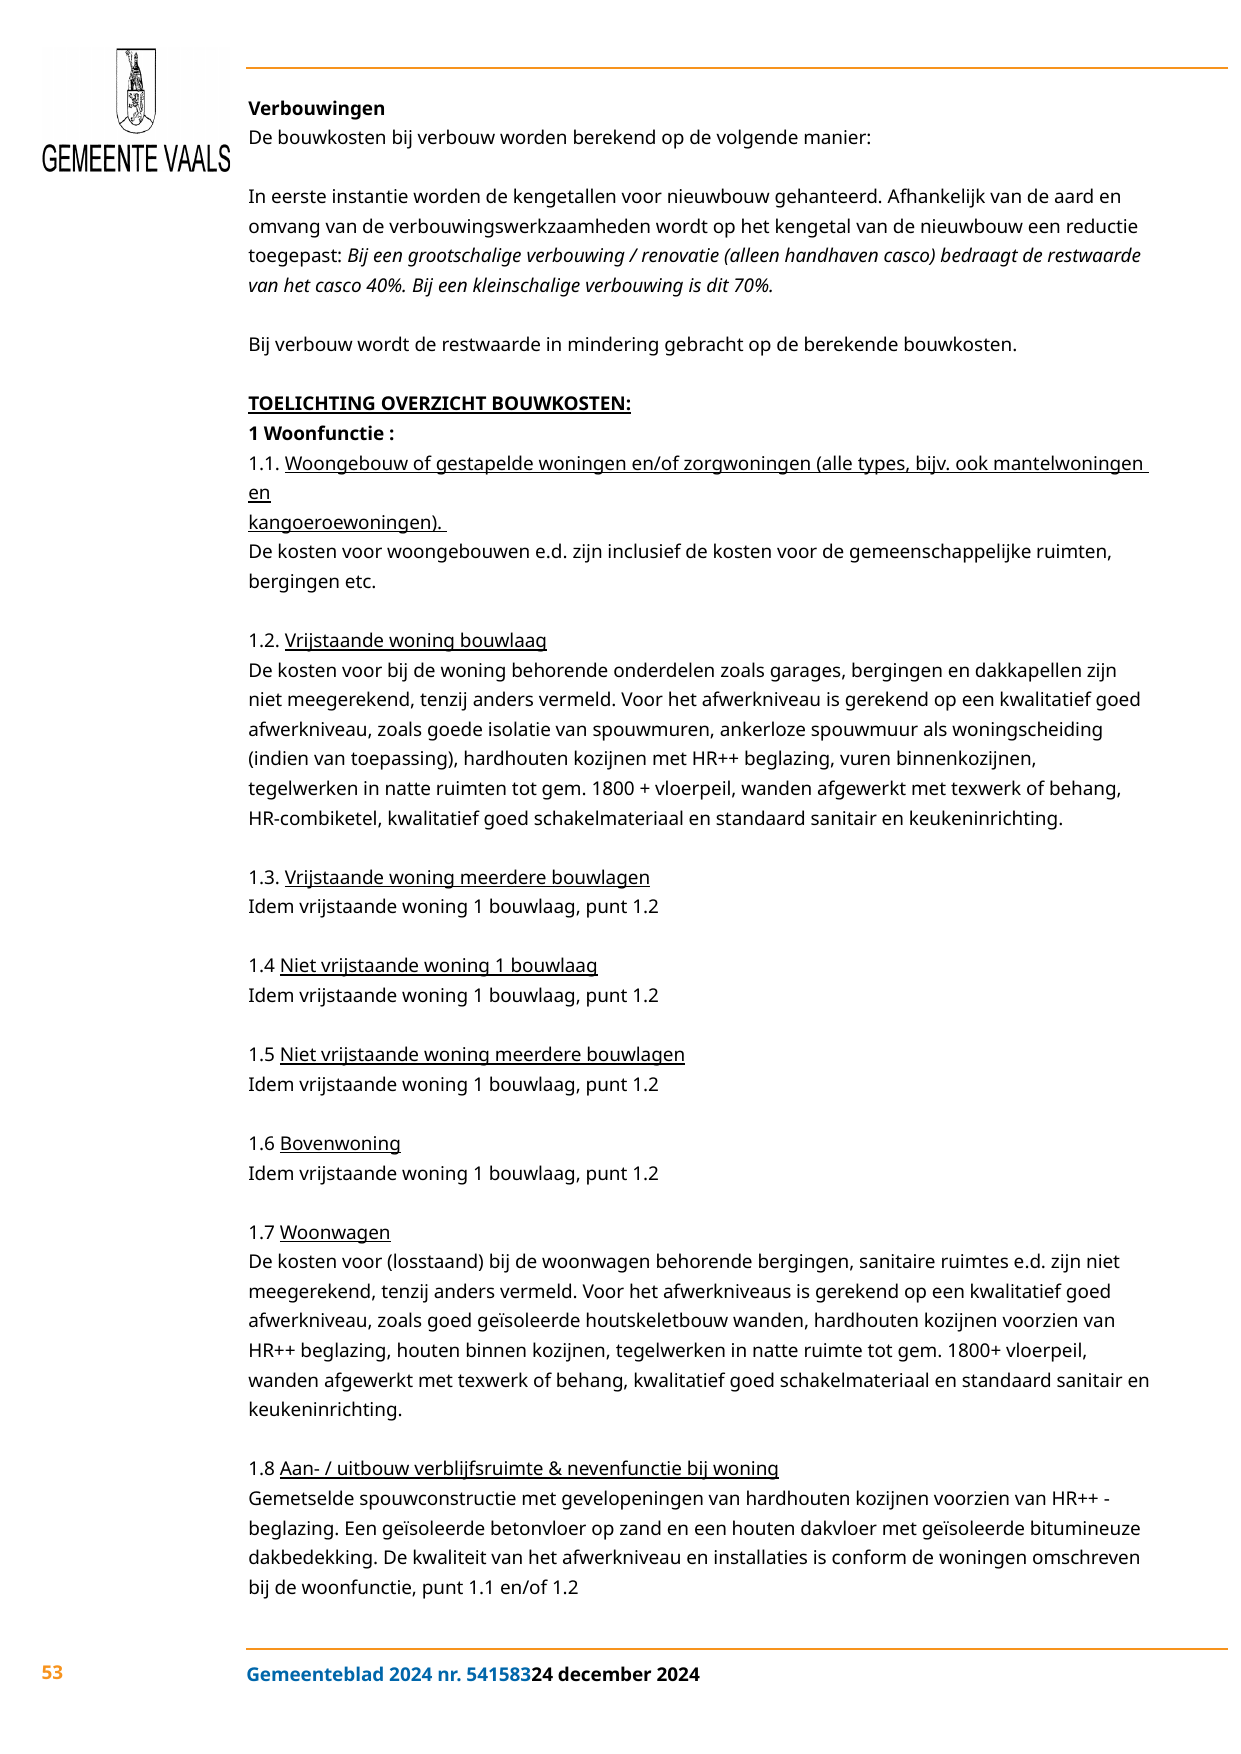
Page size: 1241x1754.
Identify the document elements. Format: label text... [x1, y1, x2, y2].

text 1.6 Bovenwoning [248, 1130, 1152, 1156]
text Idem vrijstaande woning 1 bouwlaag, punt 1.2 [248, 982, 1152, 1008]
text 1.3. Vrijstaande woning meerdere bouwlagen [248, 864, 1152, 890]
text Bij verbouw wordt de restwaarde in mindering gebracht op de berekende bouwkosten. [248, 331, 1152, 357]
text De kosten voor bij de woning behorende onderdelen zoals garages, bergingen en dakkapellen zijn niet meegerekend, tenzij anders vermeld. Voor het afwerkniveau is gerekend op een kwalitatief goed afwerkniveau, zoals goede isolatie van spouwmuren, ankerloze spouwmuur als woningscheiding (indien van toepassing), hardhouten kozijnen met HR++ beglazing, vuren binnenkozijnen, tegelwerken in natte ruimten tot gem. 1800 + vloerpeil, wanden afgewerkt met texwerk of behang, HR-combiketel, kwalitatief goed schakelmateriaal en standaard sanitair en keukeninrichting. [248, 657, 1152, 831]
text Verbouwingen [248, 95, 1152, 121]
text Idem vrijstaande woning 1 bouwlaag, punt 1.2 [248, 1071, 1152, 1097]
text Idem vrijstaande woning 1 bouwlaag, punt 1.2 [248, 1160, 1152, 1186]
picture [41, 47, 231, 172]
text 1.1. Woongebouw of gestapelde woningen en/of zorgwoningen (alle types, bijv. ook mantelwoningen en [248, 450, 1152, 505]
text 1.4 Niet vrijstaande woning 1 bouwlaag [248, 953, 1152, 978]
text 1 Woonfunctie : [248, 420, 1152, 446]
text Idem vrijstaande woning 1 bouwlaag, punt 1.2 [248, 893, 1152, 919]
text kangoeroewoningen). [248, 509, 1152, 535]
text 1.5 Niet vrijstaande woning meerdere bouwlagen [248, 1041, 1152, 1067]
text De kosten voor woongebouwen e.d. zijn inclusief de kosten voor de gemeenschappelijke ruimten, bergingen etc. [248, 538, 1152, 594]
text De bouwkosten bij verbouw worden berekend op de volgende manier: [248, 124, 1152, 150]
text Gemetselde spouwconstructie met gevelopeningen van hardhouten kozijnen voorzien van HR++ - beglazing. Een geïsoleerde betonvloer op zand en een houten dakvloer met geïsoleerde bitumineuze dakbedekking. De kwaliteit van het afwerkniveau en installaties is conform de woningen omschreven bij de woonfunctie, punt 1.1 en/of 1.2 [248, 1485, 1152, 1600]
text 1.8 Aan- / uitbouw verblijfsruimte & nevenfunctie bij woning [248, 1456, 1152, 1481]
text 1.2. Vrijstaande woning bouwlaag [248, 627, 1152, 653]
text TOELICHTING OVERZICHT BOUWKOSTEN: [248, 391, 1152, 416]
text 1.7 Woonwagen [248, 1219, 1152, 1245]
text De kosten voor (losstaand) bij de woonwagen behorende bergingen, sanitaire ruimtes e.d. zijn niet meegerekend, tenzij anders vermeld. Voor het afwerkniveaus is gerekend op een kwalitatief goed afwerkniveau, zoals goed geïsoleerde houtskeletbouw wanden, hardhouten kozijnen voorzien van HR++ beglazing, houten binnen kozijnen, tegelwerken in natte ruimte tot gem. 1800+ vloerpeil, wanden afgewerkt met texwerk of behang, kwalitatief goed schakelmateriaal en standaard sanitair en keukeninrichting. [248, 1248, 1152, 1422]
text In eerste instantie worden de kengetallen voor nieuwbouw gehanteerd. Afhankelijk van de aard en omvang van de verbouwingswerkzaamheden wordt op het kengetal van de nieuwbouw een reductie toegepast: Bij een grootschalige verbouwing / renovatie (alleen handhaven casco) bedraagt de restwaarde van het casco 40%. Bij een kleinschalige verbouwing is dit 70%. [248, 183, 1152, 298]
